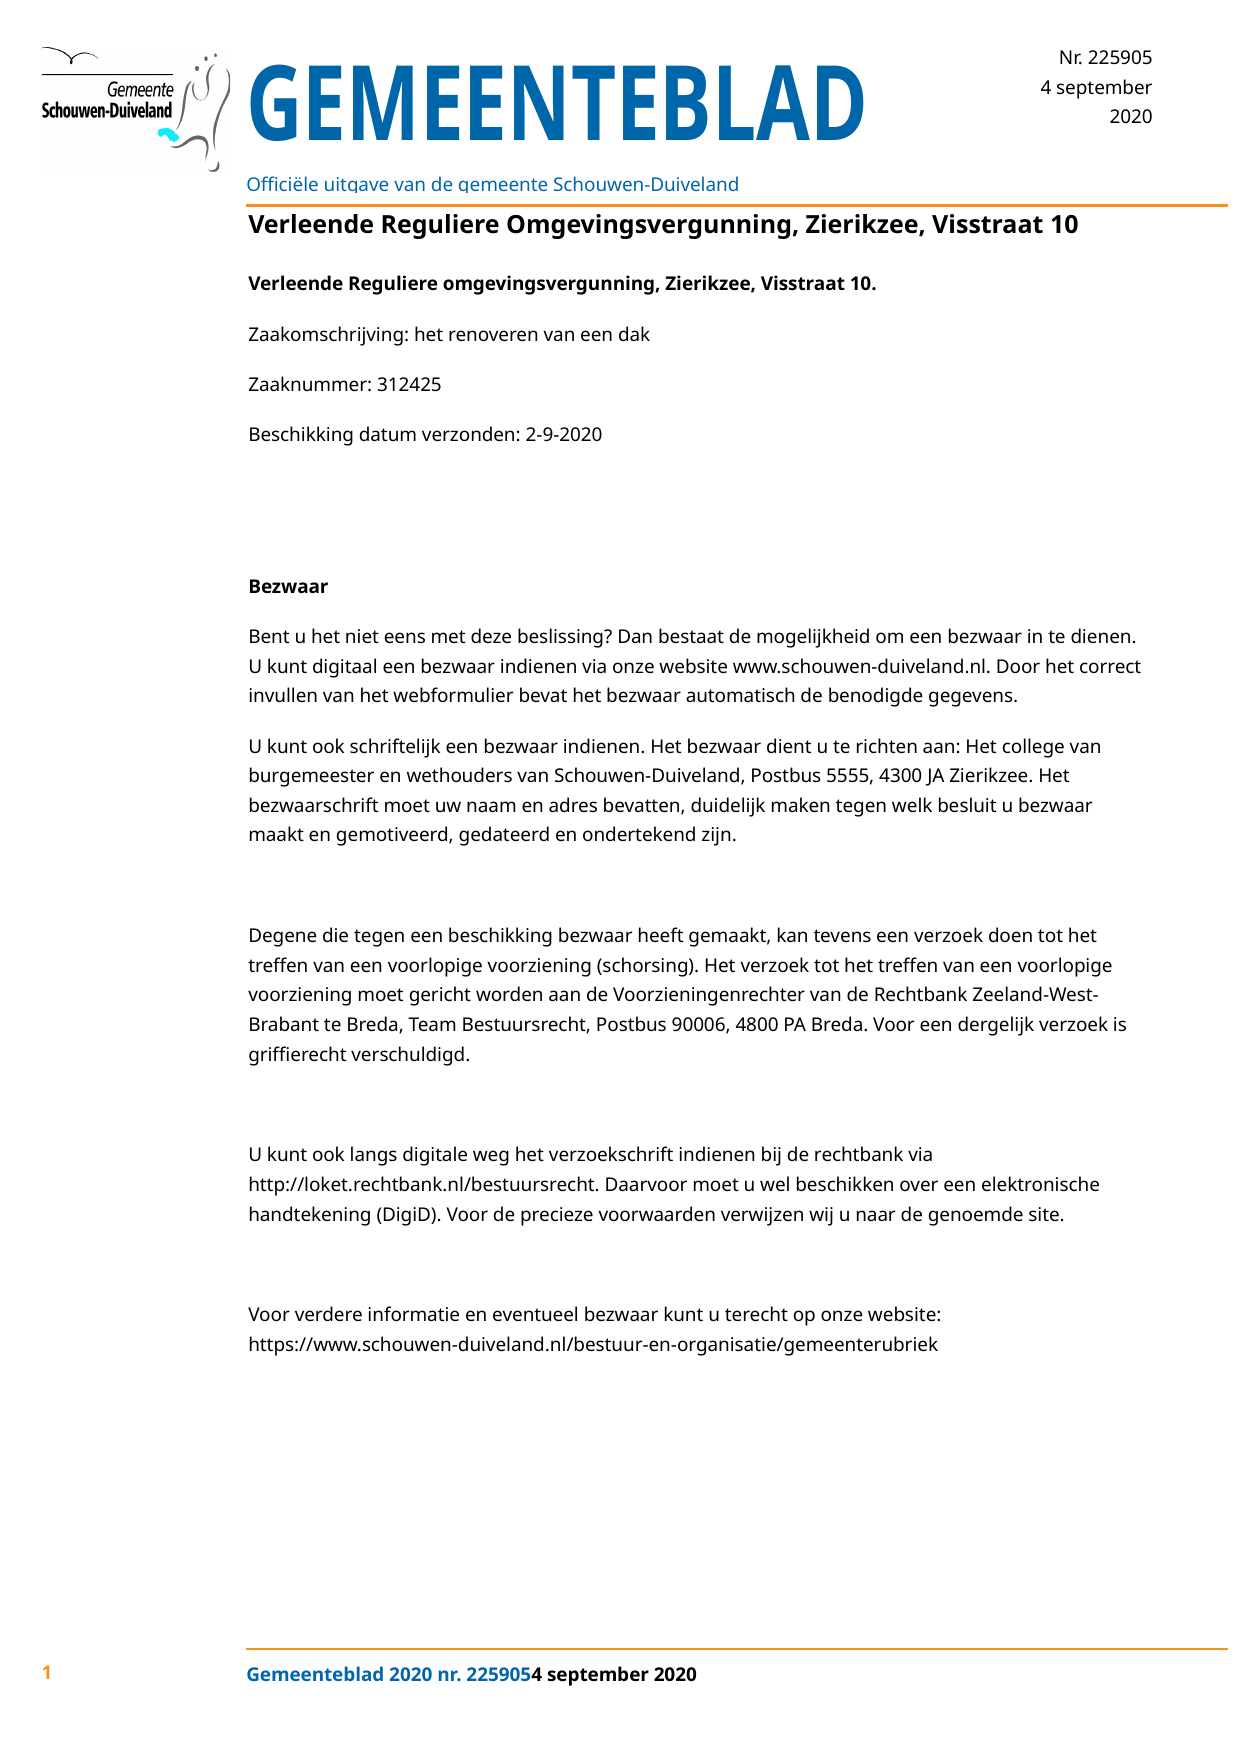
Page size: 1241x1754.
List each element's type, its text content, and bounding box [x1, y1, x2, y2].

text Verleende Reguliere omgevingsvergunning, Zierikzee, Visstraat 10. [248, 270, 1152, 296]
text Beschikking datum verzonden: 2-9-2020 [248, 422, 1152, 447]
picture [41, 47, 231, 172]
text Zaaknummer: 312425 [248, 371, 1152, 397]
text Voor verdere informatie en eventueel bezwaar kunt u terecht op onze website: https://www.schouwen-duiveland.nl/bestuur-en-organisatie/gemeenterubriek [248, 1302, 1152, 1357]
text U kunt ook schriftelijk een bezwaar indienen. Het bezwaar dient u te richten aan: Het college van burgemeester en wethouders van Schouwen-Duiveland, Postbus 5555, 4300 JA Zierikzee. Het bezwaarschrift moet uw naam en adres bevatten, duidelijk maken tegen welk besluit u bezwaar maakt en gemotiveerd, gedateerd en ondertekend zijn. [248, 733, 1152, 847]
text Bent u het niet eens met deze beslissing? Dan bestaat de mogelijkheid om een bezwaar in te dienen. U kunt digitaal een bezwaar indienen via onze website www.schouwen-duiveland.nl. Door het correct invullen van het webformulier bevat het bezwaar automatisch de benodigde gegevens. [248, 623, 1152, 708]
text U kunt ook langs digitale weg het verzoekschrift indienen bij de rechtbank via http://loket.rechtbank.nl/bestuursrecht. Daarvoor moet u wel beschikken over een elektronische handtekening (DigiD). Voor de precieze voorwaarden verwijzen wij u naar de genoemde site. [248, 1142, 1152, 1226]
text Zaakomschrijving: het renoveren van een dak [248, 321, 1152, 346]
text Degene die tegen een beschikking bezwaar heeft gemaakt, kan tevens een verzoek doen tot het treffen van een voorlopige voorziening (schorsing). Het verzoek tot het treffen van een voorlopige voorziening moet gericht worden aan de Voorzieningenrechter van de Rechtbank Zeeland-West-Brabant te Breda, Team Bestuursrecht, Postbus 90006, 4800 PA Breda. Voor een dergelijk verzoek is griffierecht verschuldigd. [248, 922, 1152, 1066]
text Verleende Reguliere Omgevingsvergunning, Zierikzee, Visstraat 10 [248, 207, 1152, 241]
text Bezwaar [248, 573, 1152, 598]
